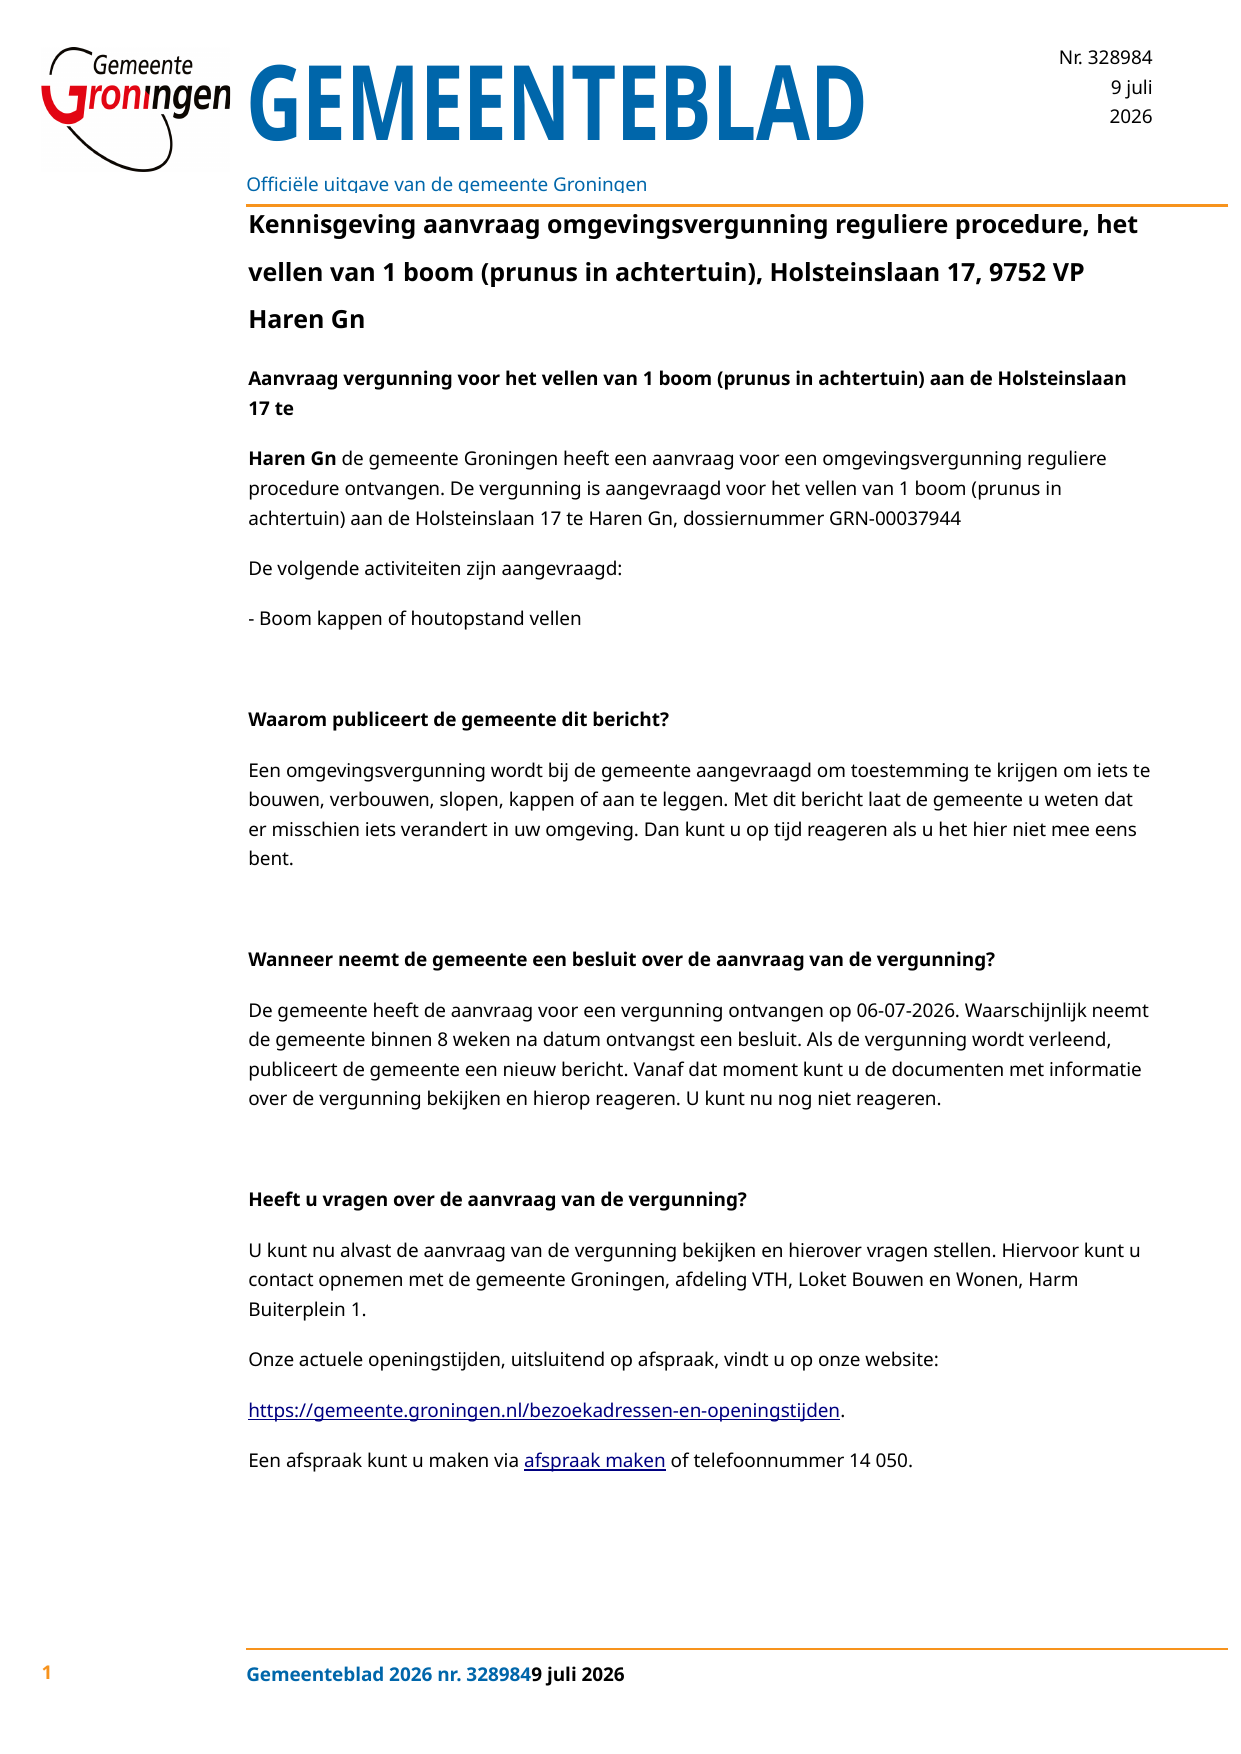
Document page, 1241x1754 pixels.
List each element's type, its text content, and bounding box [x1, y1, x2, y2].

text Onze actuele openingstijden, uitsluitend op afspraak, vindt u op onze website: [248, 1346, 1152, 1372]
text Wanneer neemt de gemeente een besluit over de aanvraag van de vergunning? [248, 946, 1152, 972]
text De gemeente heeft de aanvraag voor een vergunning ontvangen op 06-07-2026. Waarschijnlijk neemt de gemeente binnen 8 weken na datum ontvangst een besluit. Als de vergunning wordt verleend, publiceert de gemeente een nieuw bericht. Vanaf dat moment kunt u de documenten met informatie over de vergunning bekijken en hierop reageren. U kunt nu nog niet reageren. [248, 997, 1152, 1111]
text U kunt nu alvast de aanvraag van de vergunning bekijken en hierover vragen stellen. Hiervoor kunt u contact opnemen met de gemeente Groningen, afdeling VTH, Loket Bouwen en Wonen, Harm Buiterplein 1. [248, 1237, 1152, 1322]
text De volgende activiteiten zijn aangevraagd: [248, 555, 1152, 581]
text Een afspraak kunt u maken via afspraak maken of telefoonnummer 14 050. [248, 1447, 1152, 1473]
text Een omgevingsvergunning wordt bij de gemeente aangevraagd om toestemming te krijgen om iets te bouwen, verbouwen, slopen, kappen of aan te leggen. Met dit bericht laat de gemeente u weten dat er misschien iets verandert in uw omgeving. Dan kunt u op tijd reageren als u het hier niet mee eens bent. [248, 757, 1152, 871]
text - Boom kappen of houtopstand vellen [248, 606, 1152, 631]
picture [41, 47, 231, 172]
text Aanvraag vergunning voor het vellen van 1 boom (prunus in achtertuin) aan de Holsteinslaan 17 te [248, 366, 1152, 421]
text Waarom publiceert de gemeente dit bericht? [248, 706, 1152, 732]
text https://gemeente.groningen.nl/bezoekadressen-en-openingstijden. [248, 1397, 1152, 1422]
text Kennisgeving aanvraag omgevingsvergunning reguliere procedure, het vellen van 1 boom (prunus in achtertuin), Holsteinslaan 17, 9752 VP Haren Gn [248, 207, 1152, 336]
text Haren Gn de gemeente Groningen heeft een aanvraag voor een omgevingsvergunning reguliere procedure ontvangen. De vergunning is aangevraagd voor het vellen van 1 boom (prunus in achtertuin) aan de Holsteinslaan 17 te Haren Gn, dossiernummer GRN-00037944 [248, 446, 1152, 530]
text Heeft u vragen over de aanvraag van de vergunning? [248, 1186, 1152, 1212]
